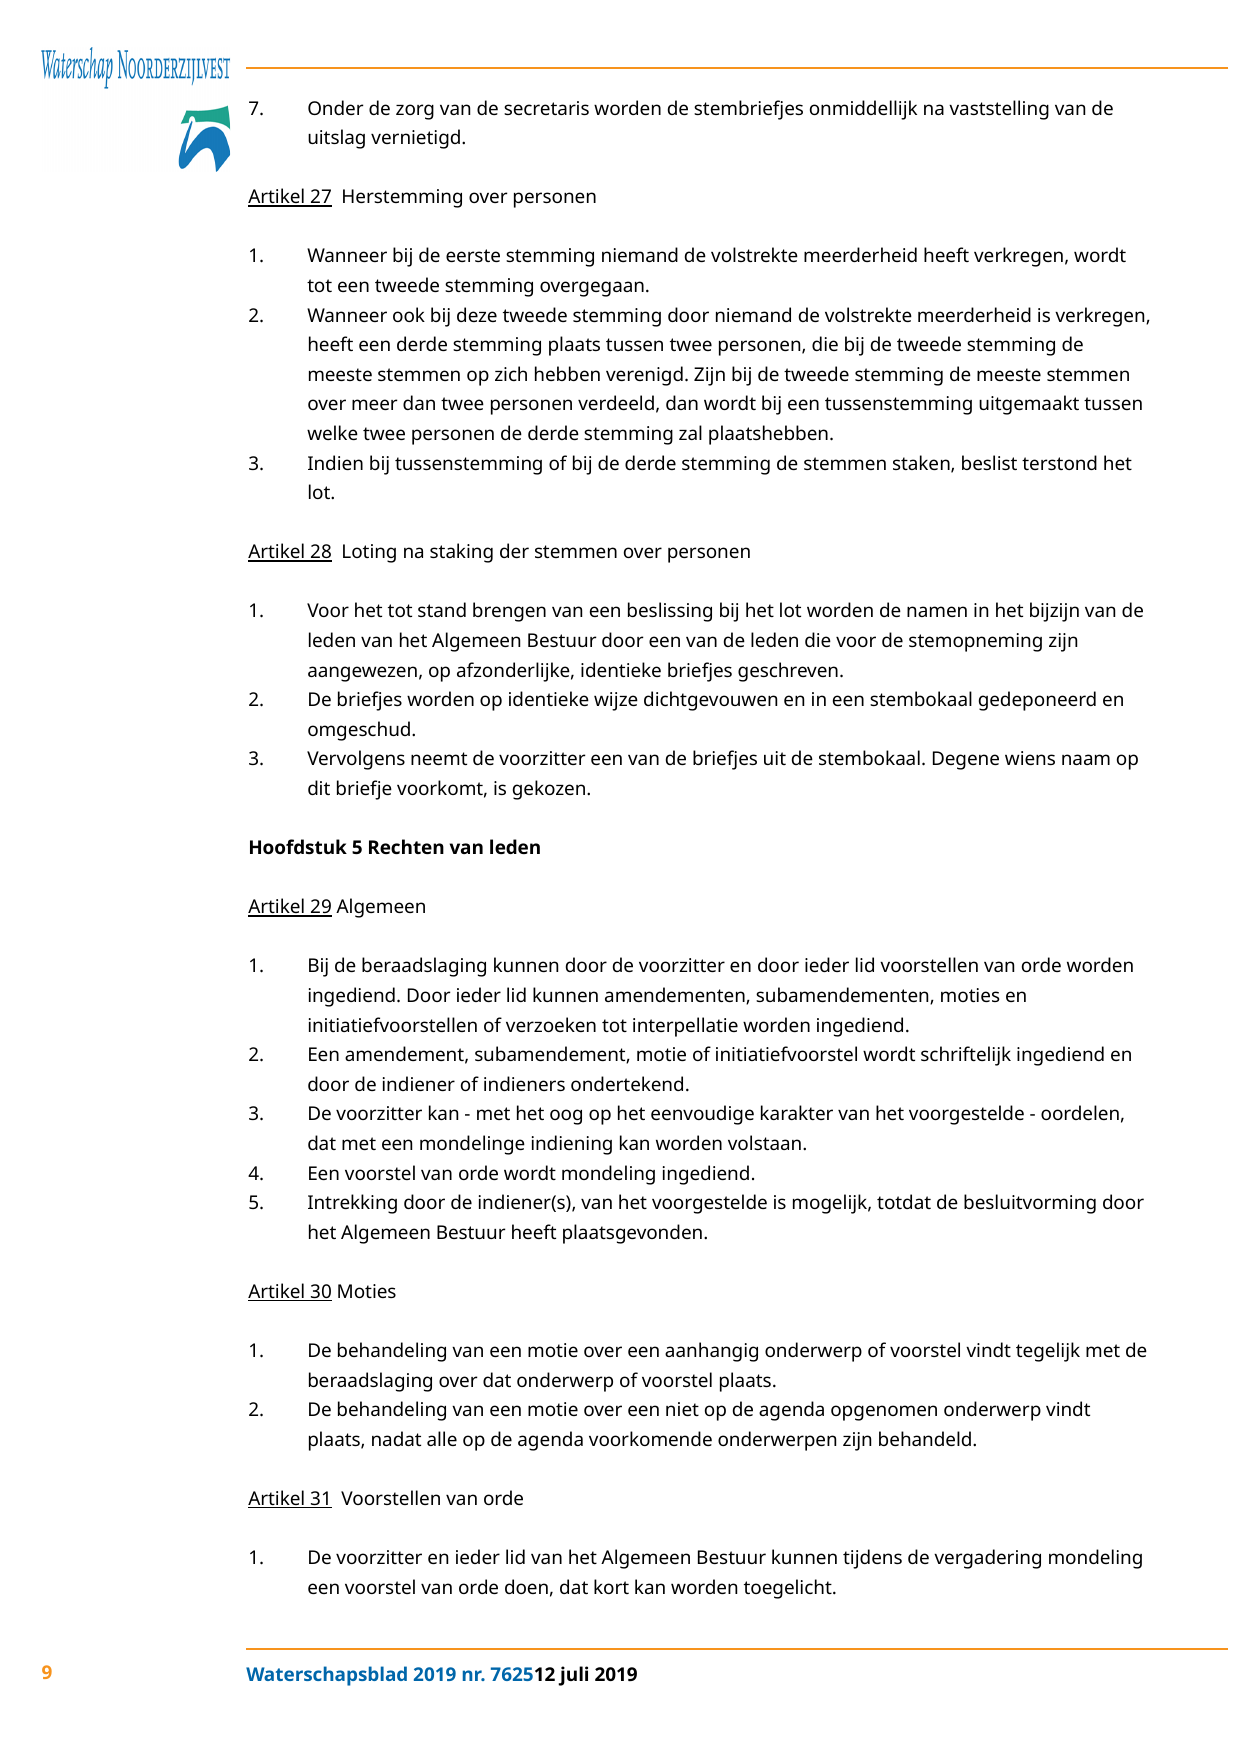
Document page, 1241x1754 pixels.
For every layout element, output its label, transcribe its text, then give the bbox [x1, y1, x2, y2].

list Bij de beraadslaging kunnen door de voorzitter en door ieder lid voorstellen van orde worden ingediend. Door ieder lid kunnen amendementen, subamendementen, moties en initiatiefvoorstellen of verzoeken tot interpellatie worden ingediend. [248, 953, 1152, 1038]
list De behandeling van een motie over een aanhangig onderwerp of voorstel vindt tegelijk met de beraadslaging over dat onderwerp of voorstel plaats. [248, 1337, 1152, 1393]
list De behandeling van een motie over een niet op de agenda opgenomen onderwerp vindt plaats, nadat alle op de agenda voorkomende onderwerpen zijn behandeld. [248, 1396, 1152, 1452]
text Artikel 30 Moties [248, 1278, 1152, 1304]
list Wanneer bij de eerste stemming niemand de volstrekte meerderheid heeft verkregen, wordt tot een tweede stemming overgegaan. [248, 243, 1152, 298]
text Artikel 27 Herstemming over personen [248, 183, 1152, 209]
list Een voorstel van orde wordt mondeling ingediend. [248, 1160, 1152, 1186]
list Voor het tot stand brengen van een beslissing bij het lot worden de namen in het bijzijn van de leden van het Algemeen Bestuur door een van de leden die voor de stemopneming zijn aangewezen, op afzonderlijke, identieke briefjes geschreven. [248, 598, 1152, 683]
list Intrekking door de indiener(s), van het voorgestelde is mogelijk, totdat de besluitvorming door het Algemeen Bestuur heeft plaatsgevonden. [248, 1189, 1152, 1245]
list De voorzitter en ieder lid van het Algemeen Bestuur kunnen tijdens de vergadering mondeling een voorstel van orde doen, dat kort kan worden toegelicht. [248, 1544, 1152, 1600]
text Artikel 28 Loting na staking der stemmen over personen [248, 538, 1152, 564]
list Vervolgens neemt de voorzitter een van de briefjes uit de stembokaal. Degene wiens naam op dit briefje voorkomt, is gekozen. [248, 746, 1152, 801]
list Wanneer ook bij deze tweede stemming door niemand de volstrekte meerderheid is verkregen, heeft een derde stemming plaats tussen twee personen, die bij de tweede stemming de meeste stemmen op zich hebben verenigd. Zijn bij de tweede stemming de meeste stemmen over meer dan twee personen verdeeld, dan wordt bij een tussenstemming uitgemaakt tussen welke twee personen de derde stemming zal plaatshebben. [248, 302, 1152, 446]
text Artikel 31 Voorstellen van orde [248, 1485, 1152, 1511]
list De briefjes worden op identieke wijze dichtgevouwen en in een stembokaal gedeponeerd en omgeschud. [248, 686, 1152, 742]
text Artikel 29 Algemeen [248, 893, 1152, 919]
list De voorzitter kan - met het oog op het eenvoudige karakter van het voorgestelde - oordelen, dat met een mondelinge indiening kan worden volstaan. [248, 1101, 1152, 1156]
list Indien bij tussenstemming of bij de derde stemming de stemmen staken, beslist terstond het lot. [248, 450, 1152, 505]
list Een amendement, subamendement, motie of initiatiefvoorstel wordt schriftelijk ingediend en door de indiener of indieners ondertekend. [248, 1041, 1152, 1097]
text Hoofdstuk 5 Rechten van leden [248, 834, 1152, 860]
picture [41, 47, 231, 172]
list Onder de zorg van de secretaris worden de stembriefjes onmiddellijk na vaststelling van de uitslag vernietigd. [248, 95, 1152, 150]
